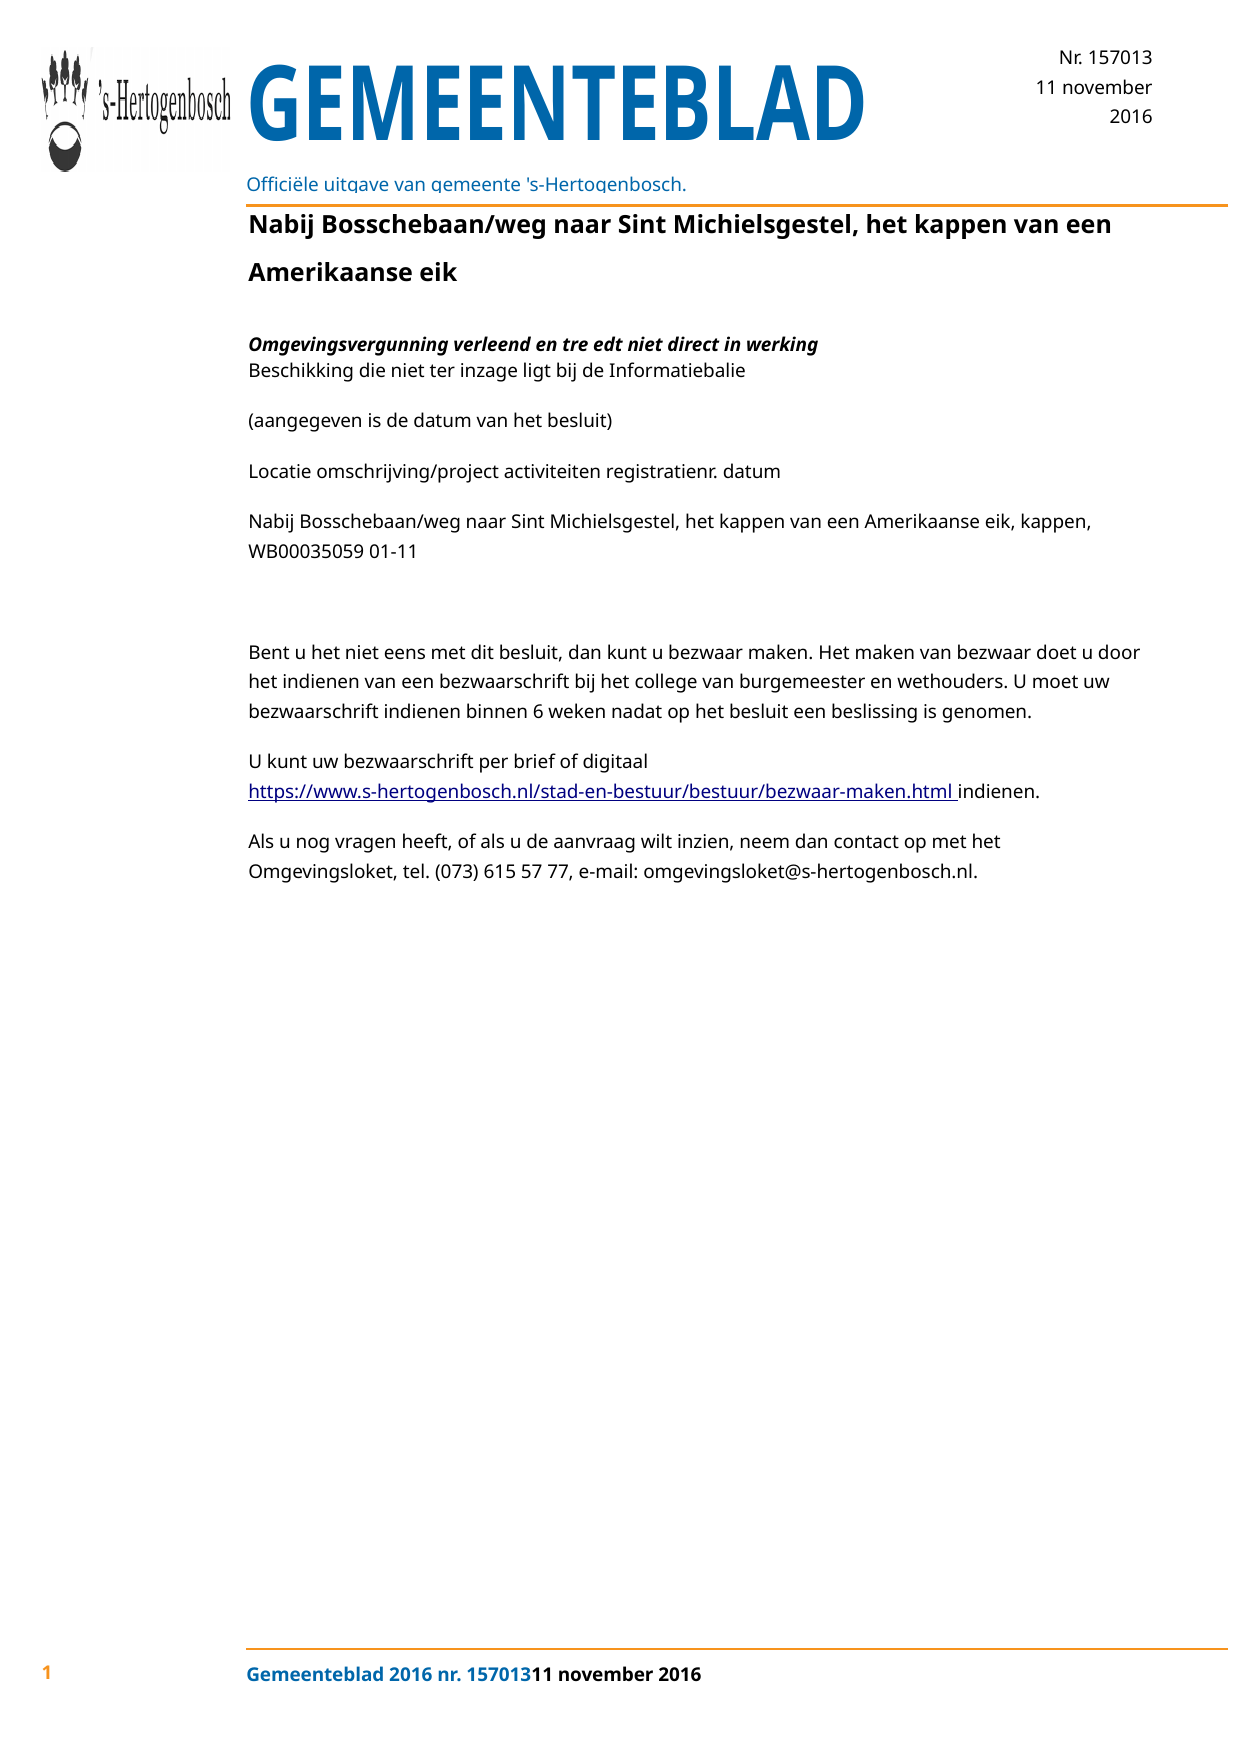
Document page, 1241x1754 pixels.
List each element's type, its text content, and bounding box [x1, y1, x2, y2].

text (aangegeven is de datum van het besluit) [248, 408, 1152, 433]
text Beschikking die niet ter inzage ligt bij de Informatiebalie [248, 357, 1152, 383]
text Omgevingsvergunning verleend en tre edt niet direct in werking [248, 331, 1152, 357]
text Nabij Bosschebaan/weg naar Sint Michielsgestel, het kappen van een Amerikaanse eik, kappen, WB00035059 01-11 [248, 508, 1152, 564]
text Bent u het niet eens met dit besluit, dan kunt u bezwaar maken. Het maken van bezwaar doet u door het indienen van een bezwaarschrift bij het college van burgemeester en wethouders. U moet uw bezwaarschrift indienen binnen 6 weken nadat op het besluit een beslissing is genomen. [248, 639, 1152, 724]
text Locatie omschrijving/project activiteiten registratienr. datum [248, 458, 1152, 484]
text Nabij Bosschebaan/weg naar Sint Michielsgestel, het kappen van een Amerikaanse eik [248, 207, 1152, 288]
picture [41, 47, 231, 172]
text Als u nog vragen heeft, of als u de aanvraag wilt inzien, neem dan contact op met het Omgevingsloket, tel. (073) 615 57 77, e-mail: omgevingsloket@s-hertogenbosch.nl. [248, 828, 1152, 884]
text U kunt uw bezwaarschrift per brief of digitaal https://www.s-hertogenbosch.nl/stad-en-bestuur/bestuur/bezwaar-maken.html indienen. [248, 748, 1152, 804]
